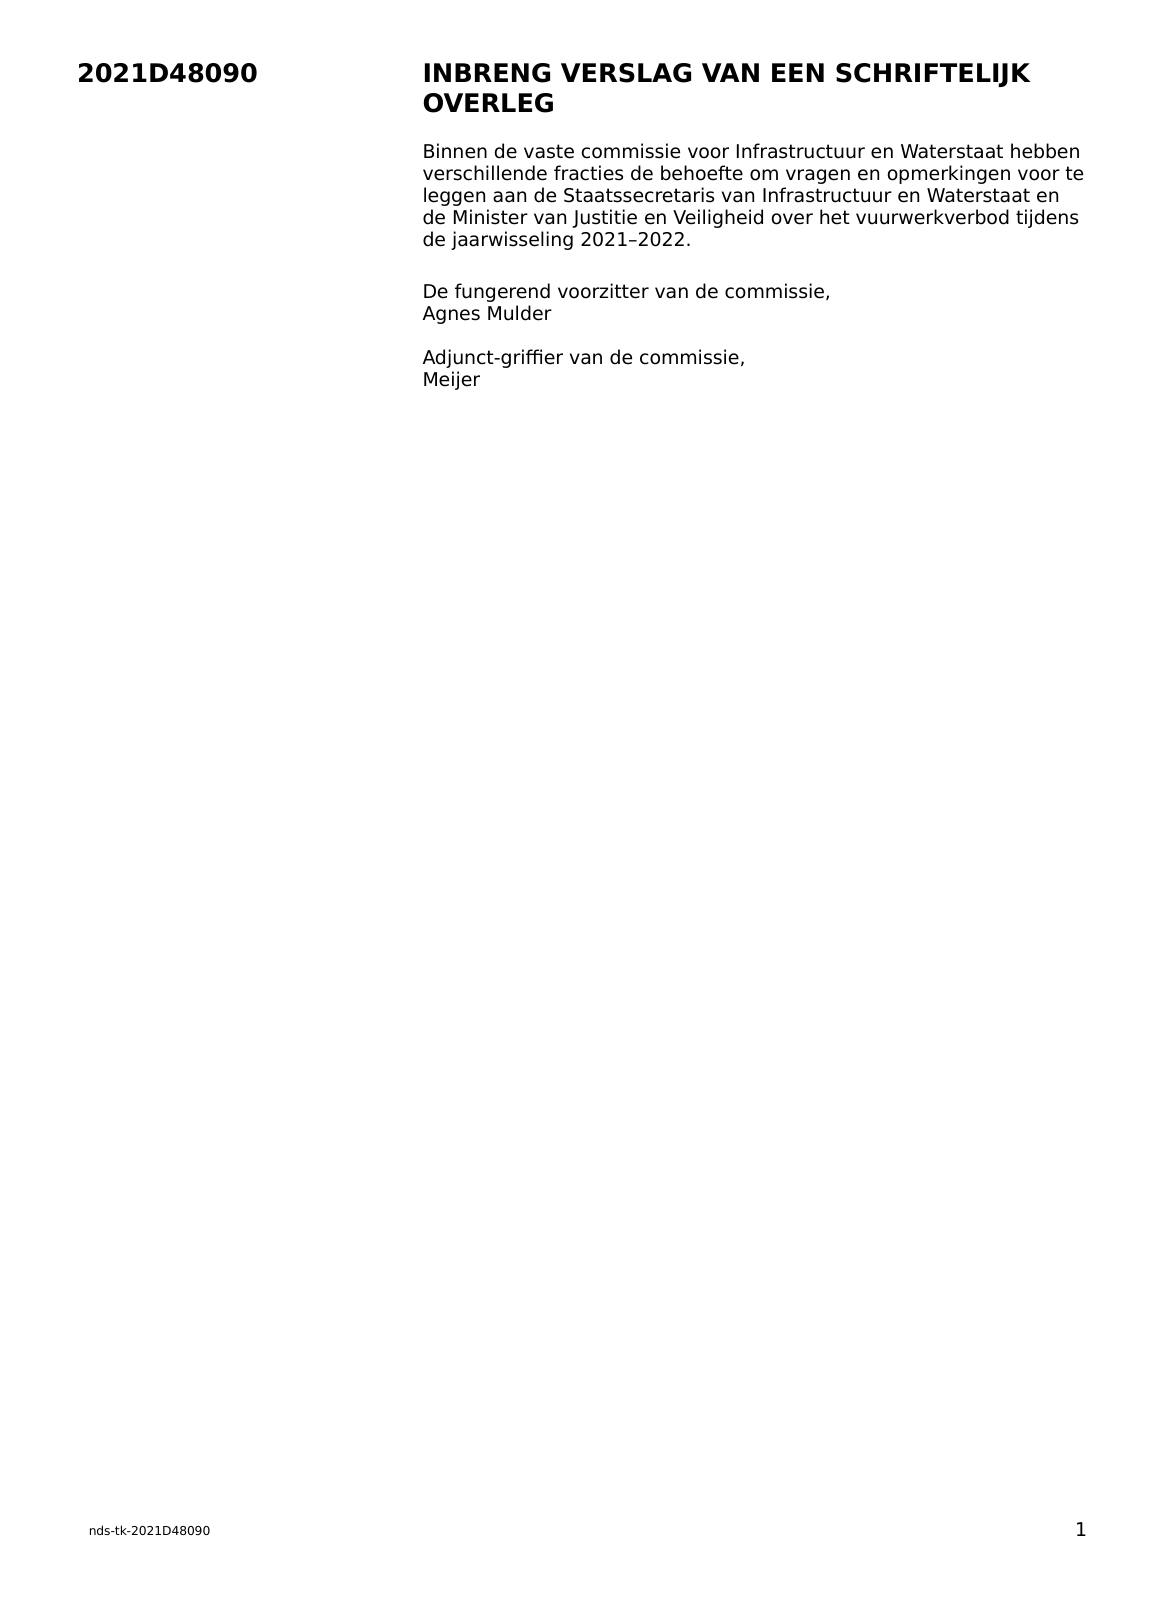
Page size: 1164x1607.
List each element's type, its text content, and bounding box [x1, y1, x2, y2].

text Binnen de vaste commissie voor Infrastructuur en Waterstaat hebben verschillende fracties de behoefte om vragen en opmerkingen voor te leggen aan de Staatssecretaris van Infrastructuur en Waterstaat en de Minister van Justitie en Veiligheid over het vuurwerkverbod tijdens de jaarwisseling 2021–2022. [422, 141, 1087, 251]
text nds-tk-2021D48090 [88, 1524, 323, 1538]
text 2021D48090 INBRENG VERSLAG VAN EEN SCHRIFTELIJK OVERLEG [77, 59, 1087, 118]
text Adjunct-griffier van de commissie, Meijer [422, 347, 1087, 391]
text De fungerend voorzitter van de commissie, Agnes Mulder [422, 281, 1087, 324]
